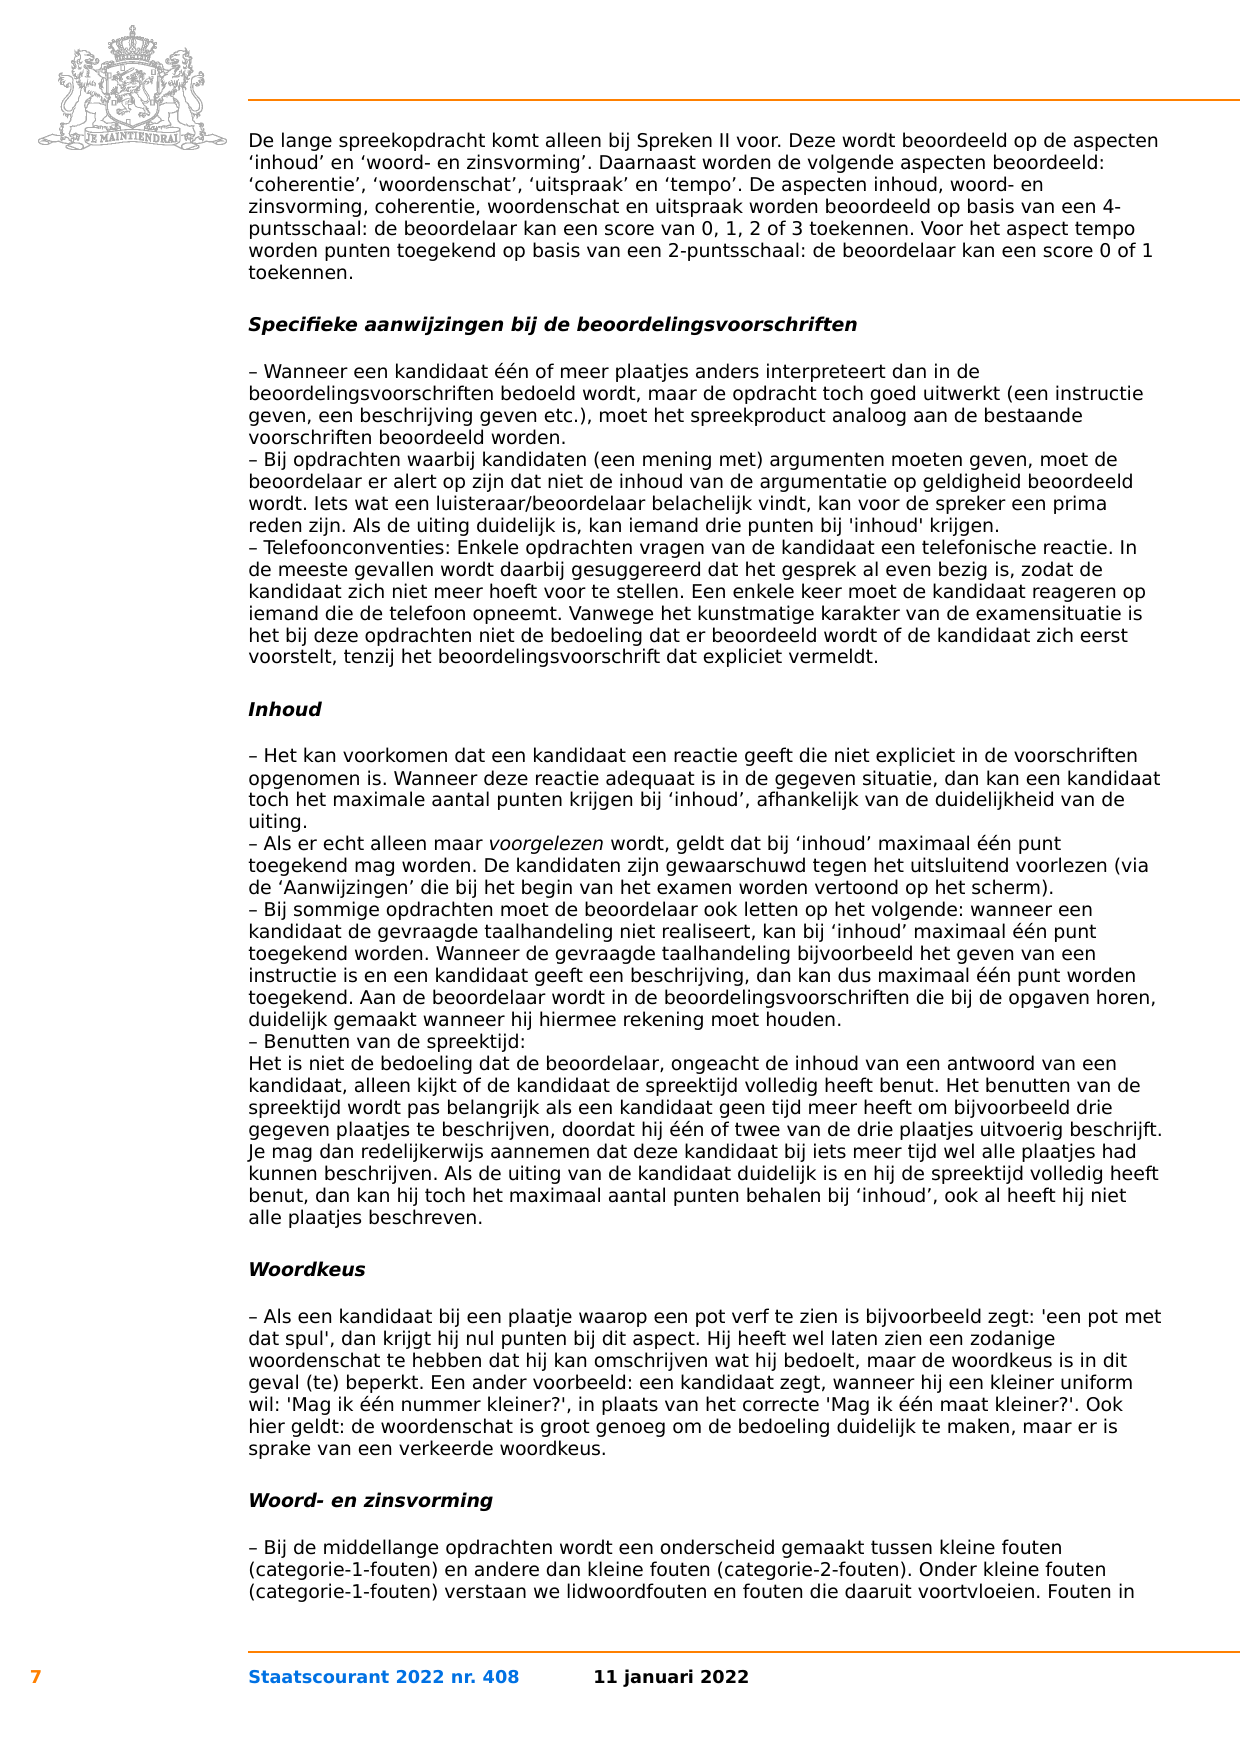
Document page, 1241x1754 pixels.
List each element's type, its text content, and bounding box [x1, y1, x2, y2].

text – Het kan voorkomen dat een kandidaat een reactie geeft die niet expliciet in de voorschriften opgenomen is. Wanneer deze reactie adequaat is in de gegeven situatie, dan kan een kandidaat toch het maximale aantal punten krijgen bij ‘inhoud’, afhankelijk van de duidelijkheid van de uiting. [248, 745, 1163, 833]
text – Bij sommige opdrachten moet de beoordelaar ook letten op het volgende: wanneer een kandidaat de gevraagde taalhandeling niet realiseert, kan bij ‘inhoud’ maximaal één punt toegekend worden. Wanneer de gevraagde taalhandeling bijvoorbeeld het geven van een instructie is en een kandidaat geeft een beschrijving, dan kan dus maximaal één punt worden toegekend. Aan de beoordelaar wordt in de beoordelingsvoorschriften die bij de opgaven horen, duidelijk gemaakt wanneer hij hiermee rekening moet houden. [248, 899, 1163, 1031]
text Het is niet de bedoeling dat de beoordelaar, ongeacht de inhoud van een antwoord van een kandidaat, alleen kijkt of de kandidaat de spreektijd volledig heeft benut. Het benutten van de spreektijd wordt pas belangrijk als een kandidaat geen tijd meer heeft om bijvoorbeeld drie gegeven plaatjes te beschrijven, doordat hij één of twee van de drie plaatjes uitvoerig beschrijft. Je mag dan redelijkerwijs aannemen dat deze kandidaat bij iets meer tijd wel alle plaatjes had kunnen beschrijven. Als de uiting van de kandidaat duidelijk is en hij de spreektijd volledig heeft benut, dan kan hij toch het maximaal aantal punten behalen bij ‘inhoud’, ook al heeft hij niet alle plaatjes beschreven. [248, 1053, 1163, 1229]
text – Wanneer een kandidaat één of meer plaatjes anders interpreteert dan in de beoordelingsvoorschriften bedoeld wordt, maar de opdracht toch goed uitwerkt (een instructie geven, een beschrijving geven etc.), moet het spreekproduct analoog aan de bestaande voorschriften beoordeeld worden. [248, 361, 1163, 449]
text – Als er echt alleen maar voorgelezen wordt, geldt dat bij ‘inhoud’ maximaal één punt toegekend mag worden. De kandidaten zijn gewaarschuwd tegen het uitsluitend voorlezen (via de ‘Aanwijzingen’ die bij het begin van het examen worden vertoond op het scherm). [248, 833, 1163, 899]
text – Als een kandidaat bij een plaatje waarop een pot verf te zien is bijvoorbeeld zegt: 'een pot met dat spul', dan krijgt hij nul punten bij dit aspect. Hij heeft wel laten zien een zodanige woordenschat te hebben dat hij kan omschrijven wat hij bedoelt, maar de woordkeus is in dit geval (te) beperkt. Een ander voorbeeld: een kandidaat zegt, wanneer hij een kleiner uniform wil: 'Mag ik één nummer kleiner?', in plaats van het correcte 'Mag ik één maat kleiner?'. Ook hier geldt: de woordenschat is groot genoeg om de bedoeling duidelijk te maken, maar er is sprake van een verkeerde woordkeus. [248, 1306, 1163, 1460]
text – Bij de middellange opdrachten wordt een onderscheid gemaakt tussen kleine fouten (categorie-1-fouten) en andere dan kleine fouten (categorie-2-fouten). Onder kleine fouten (categorie-1-fouten) verstaan we lidwoordfouten en fouten die daaruit voortvloeien. Fouten in [248, 1537, 1163, 1603]
subtitle Woordkeus [248, 1259, 1163, 1281]
text – Telefoonconventies: Enkele opdrachten vragen van de kandidaat een telefonische reactie. In de meeste gevallen wordt daarbij gesuggereerd dat het gesprek al even bezig is, zodat de kandidaat zich niet meer hoeft voor te stellen. Een enkele keer moet de kandidaat reageren op iemand die de telefoon opneemt. Vanwege het kunstmatige karakter van de examensituatie is het bij deze opdrachten niet de bedoeling dat er beoordeeld wordt of de kandidaat zich eerst voorstelt, tenzij het beoordelingsvoorschrift dat expliciet vermeldt. [248, 537, 1163, 668]
text – Bij opdrachten waarbij kandidaten (een mening met) argumenten moeten geven, moet de beoordelaar er alert op zijn dat niet de inhoud van de argumentatie op geldigheid beoordeeld wordt. Iets wat een luisteraar/beoordelaar belachelijk vindt, kan voor de spreker een prima reden zijn. Als de uiting duidelijk is, kan iemand drie punten bij 'inhoud' krijgen. [248, 449, 1163, 537]
text De lange spreekopdracht komt alleen bij Spreken II voor. Deze wordt beoordeeld op de aspecten ‘inhoud’ en ‘woord- en zinsvorming’. Daarnaast worden de volgende aspecten beoordeeld: ‘coherentie’, ‘woordenschat’, ‘uitspraak’ en ‘tempo’. De aspecten inhoud, woord- en zinsvorming, coherentie, woordenschat en uitspraak worden beoordeeld op basis van een 4-puntsschaal: de beoordelaar kan een score van 0, 1, 2 of 3 toekennen. Voor het aspect tempo worden punten toegekend op basis van een 2-puntsschaal: de beoordelaar kan een score 0 of 1 toekennen. [248, 130, 1163, 284]
text – Benutten van de spreektijd: [248, 1031, 1163, 1053]
subtitle Woord- en zinsvorming [248, 1490, 1163, 1512]
subtitle Inhoud [248, 698, 1163, 720]
picture [38, 25, 227, 150]
subtitle Specifieke aanwijzingen bij de beoordelingsvoorschriften [248, 314, 1163, 336]
